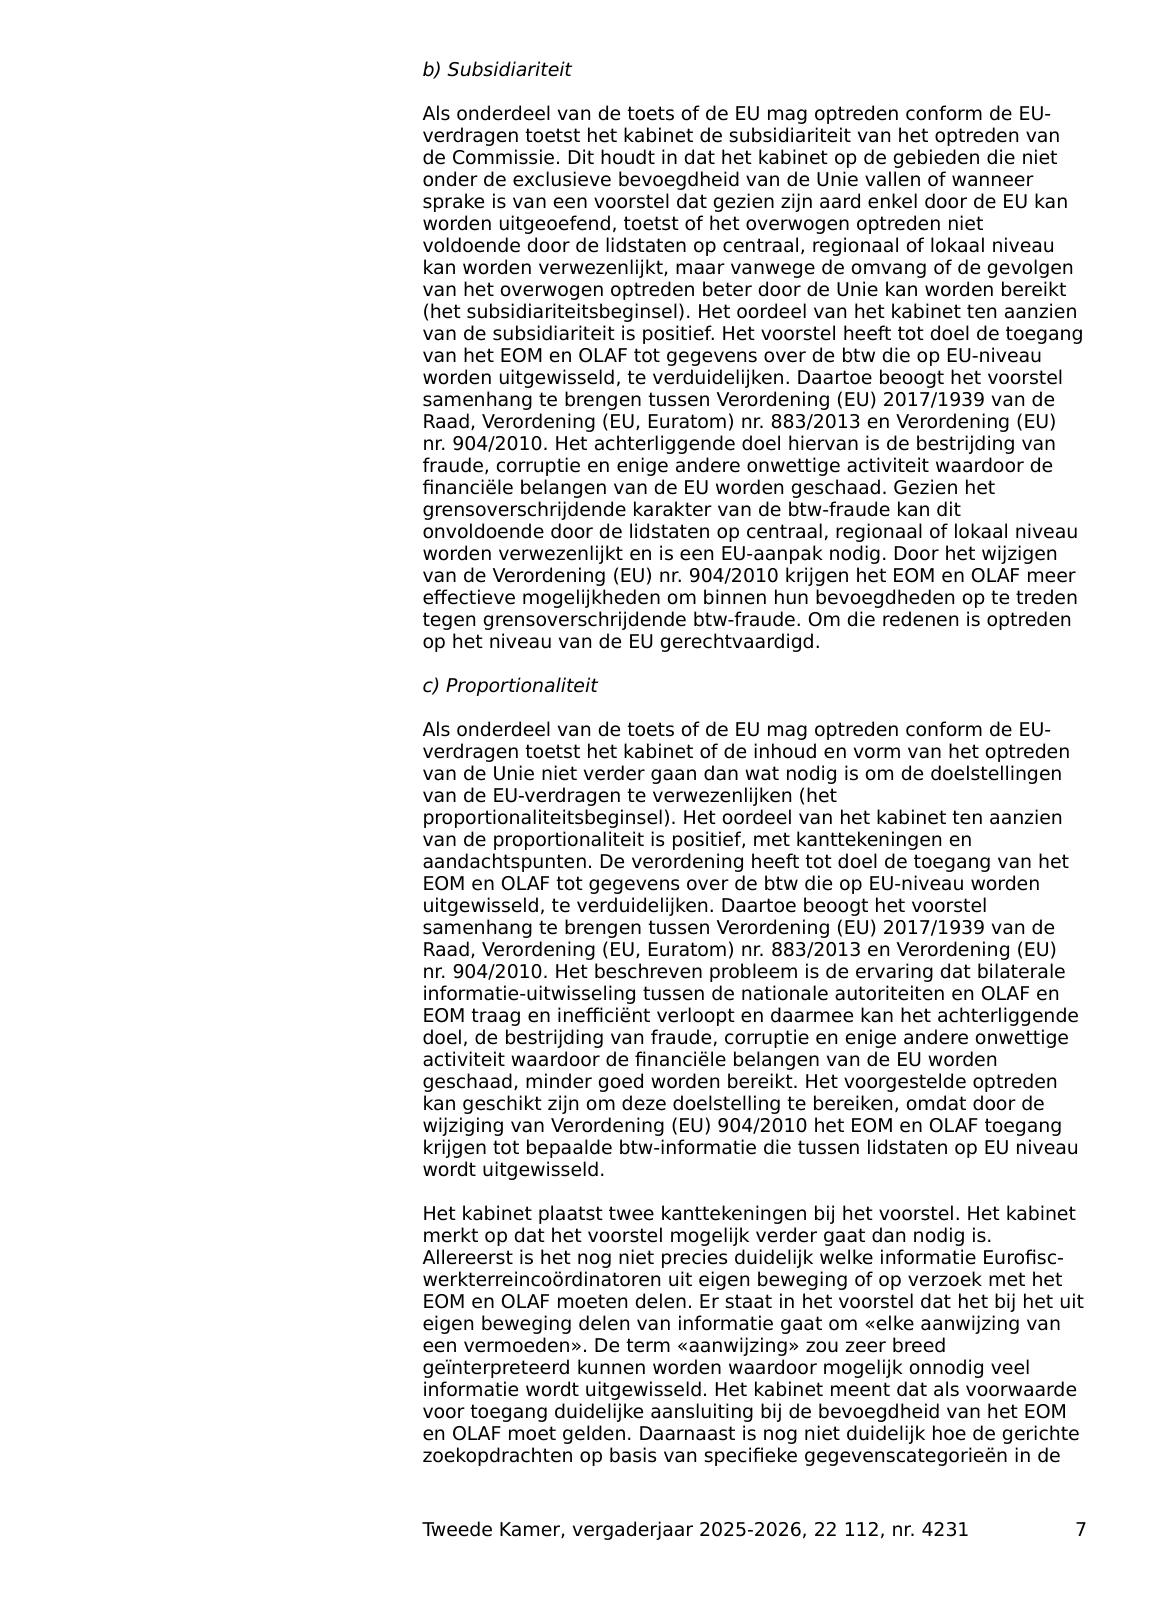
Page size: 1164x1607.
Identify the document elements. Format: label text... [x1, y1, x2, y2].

text Als onderdeel van de toets of de EU mag optreden conform de EU-verdragen toetst het kabinet de subsidiariteit van het optreden van de Commissie. Dit houdt in dat het kabinet op de gebieden die niet onder de exclusieve bevoegdheid van de Unie vallen of wanneer sprake is van een voorstel dat gezien zijn aard enkel door de EU kan worden uitgeoefend, toetst of het overwogen optreden niet voldoende door de lidstaten op centraal, regionaal of lokaal niveau kan worden verwezenlijkt, maar vanwege de omvang of de gevolgen van het overwogen optreden beter door de Unie kan worden bereikt (het subsidiariteitsbeginsel). Het oordeel van het kabinet ten aanzien van de subsidiariteit is positief. Het voorstel heeft tot doel de toegang van het EOM en OLAF tot gegevens over de btw die op EU-niveau worden uitgewisseld, te verduidelijken. Daartoe beoogt het voorstel samenhang te brengen tussen Verordening (EU) 2017/1939 van de Raad, Verordening (EU, Euratom) nr. 883/2013 en Verordening (EU) nr. 904/2010. Het achterliggende doel hiervan is de bestrijding van fraude, corruptie en enige andere onwettige activiteit waardoor de financiële belangen van de EU worden geschaad. Gezien het grensoverschrijdende karakter van de btw-fraude kan dit onvoldoende door de lidstaten op centraal, regionaal of lokaal niveau worden verwezenlijkt en is een EU-aanpak nodig. Door het wijzigen van de Verordening (EU) nr. 904/2010 krijgen het EOM en OLAF meer effectieve mogelijkheden om binnen hun bevoegdheden op te treden tegen grensoverschrijdende btw-fraude. Om die redenen is optreden op het niveau van de EU gerechtvaardigd. [422, 103, 1087, 653]
subtitle b) Subsidiariteit [422, 59, 1087, 81]
subtitle c) Proportionaliteit [422, 675, 1087, 697]
text Het kabinet plaatst twee kanttekeningen bij het voorstel. Het kabinet merkt op dat het voorstel mogelijk verder gaat dan nodig is. Allereerst is het nog niet precies duidelijk welke informatie Eurofisc-werkterreincoördinatoren uit eigen beweging of op verzoek met het EOM en OLAF moeten delen. Er staat in het voorstel dat het bij het uit eigen beweging delen van informatie gaat om «elke aanwijzing van een vermoeden». De term «aanwijzing» zou zeer breed geïnterpreteerd kunnen worden waardoor mogelijk onnodig veel informatie wordt uitgewisseld. Het kabinet meent dat als voorwaarde voor toegang duidelijke aansluiting bij de bevoegdheid van het EOM en OLAF moet gelden. Daarnaast is nog niet duidelijk hoe de gerichte zoekopdrachten op basis van specifieke gegevenscategorieën in de [422, 1203, 1087, 1467]
text Als onderdeel van de toets of de EU mag optreden conform de EU-verdragen toetst het kabinet of de inhoud en vorm van het optreden van de Unie niet verder gaan dan wat nodig is om de doelstellingen van de EU-verdragen te verwezenlijken (het proportionaliteitsbeginsel). Het oordeel van het kabinet ten aanzien van de proportionaliteit is positief, met kanttekeningen en aandachtspunten. De verordening heeft tot doel de toegang van het EOM en OLAF tot gegevens over de btw die op EU-niveau worden uitgewisseld, te verduidelijken. Daartoe beoogt het voorstel samenhang te brengen tussen Verordening (EU) 2017/1939 van de Raad, Verordening (EU, Euratom) nr. 883/2013 en Verordening (EU) nr. 904/2010. Het beschreven probleem is de ervaring dat bilaterale informatie-uitwisseling tussen de nationale autoriteiten en OLAF en EOM traag en inefficiënt verloopt en daarmee kan het achterliggende doel, de bestrijding van fraude, corruptie en enige andere onwettige activiteit waardoor de financiële belangen van de EU worden geschaad, minder goed worden bereikt. Het voorgestelde optreden kan geschikt zijn om deze doelstelling te bereiken, omdat door de wijziging van Verordening (EU) 904/2010 het EOM en OLAF toegang krijgen tot bepaalde btw-informatie die tussen lidstaten op EU niveau wordt uitgewisseld. [422, 719, 1087, 1181]
